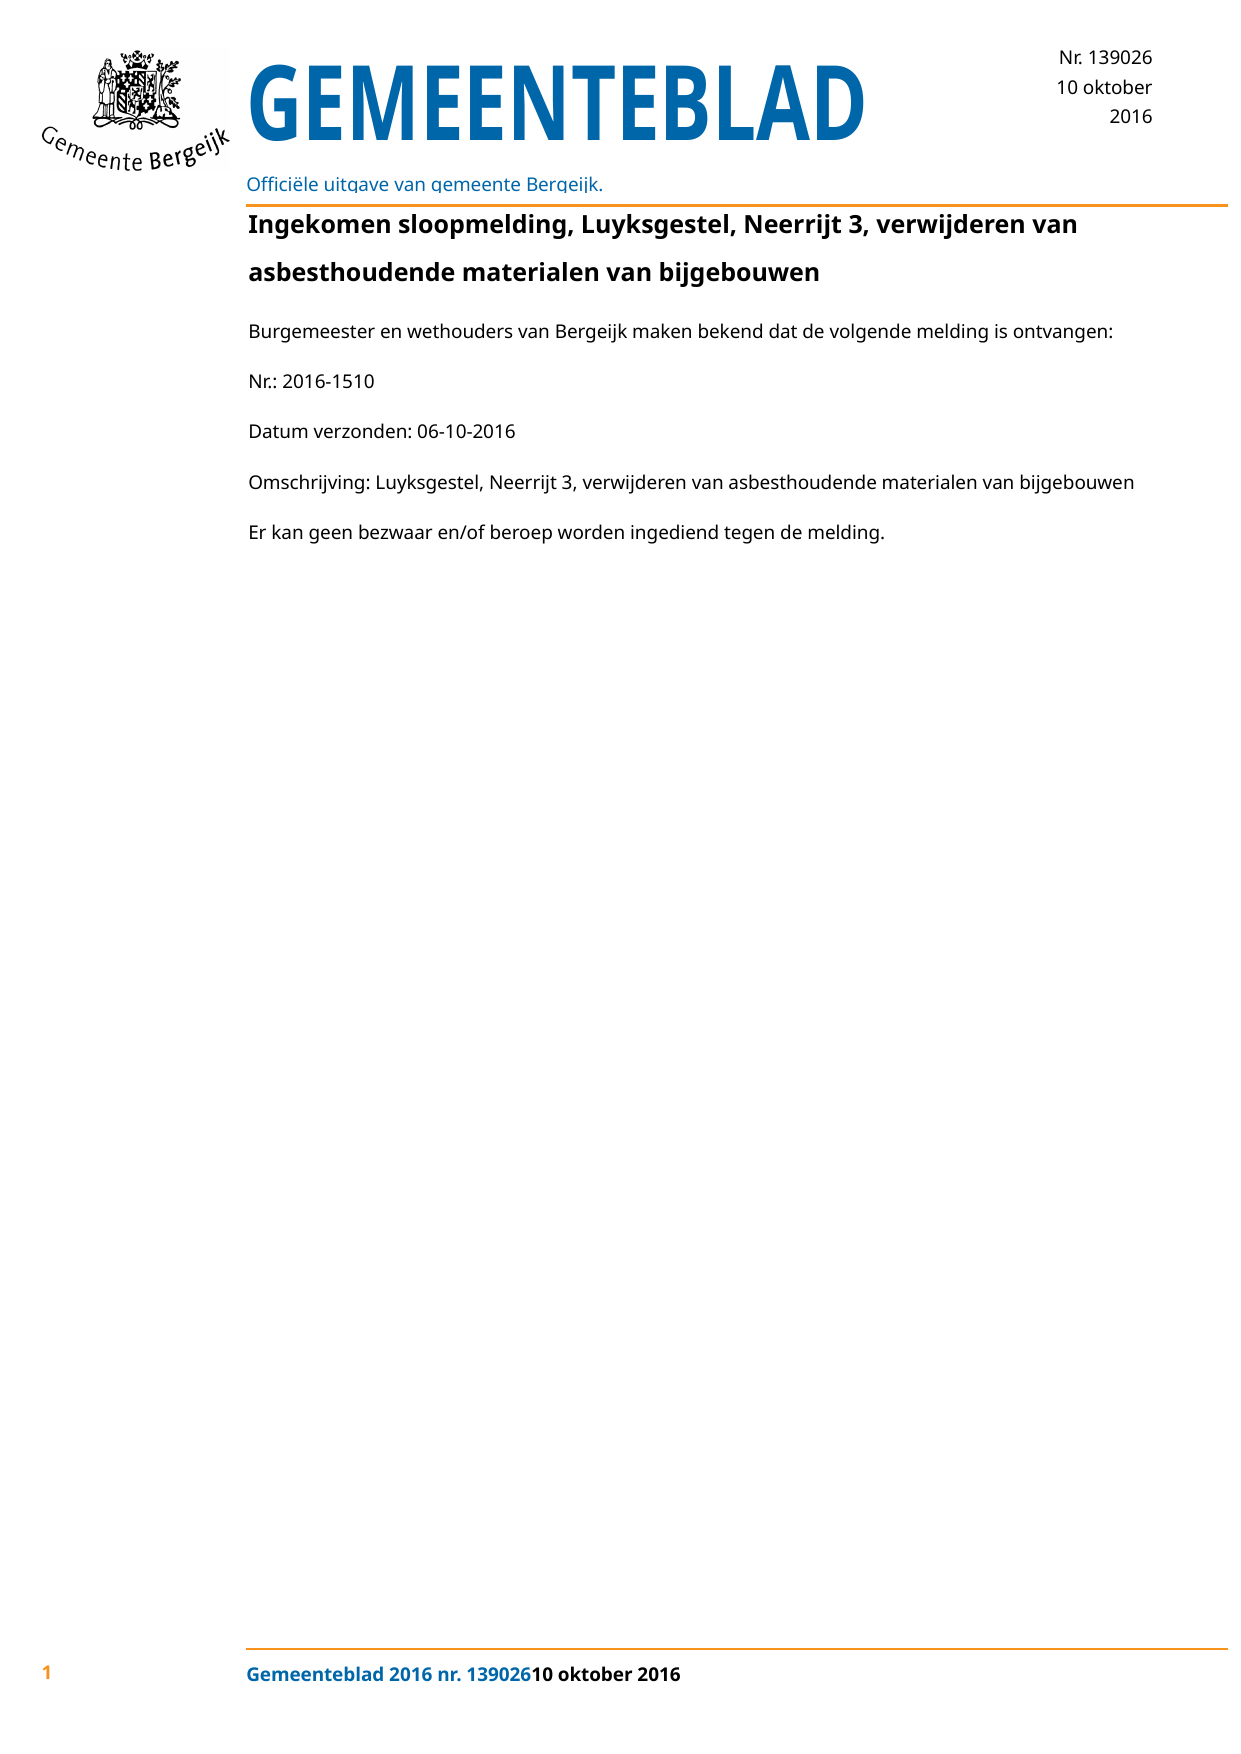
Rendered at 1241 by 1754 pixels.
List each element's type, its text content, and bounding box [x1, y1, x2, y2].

text Nr.: 2016-1510 [248, 368, 1152, 394]
text Ingekomen sloopmelding, Luyksgestel, Neerrijt 3, verwijderen van asbesthoudende materialen van bijgebouwen [248, 207, 1152, 288]
picture [41, 47, 231, 172]
text Datum verzonden: 06-10-2016 [248, 419, 1152, 444]
text Burgemeester en wethouders van Bergeijk maken bekend dat de volgende melding is ontvangen: [248, 318, 1152, 344]
text Er kan geen bezwaar en/of beroep worden ingediend tegen de melding. [248, 519, 1152, 545]
text Omschrijving: Luyksgestel, Neerrijt 3, verwijderen van asbesthoudende materialen van bijgebouwen [248, 469, 1152, 495]
